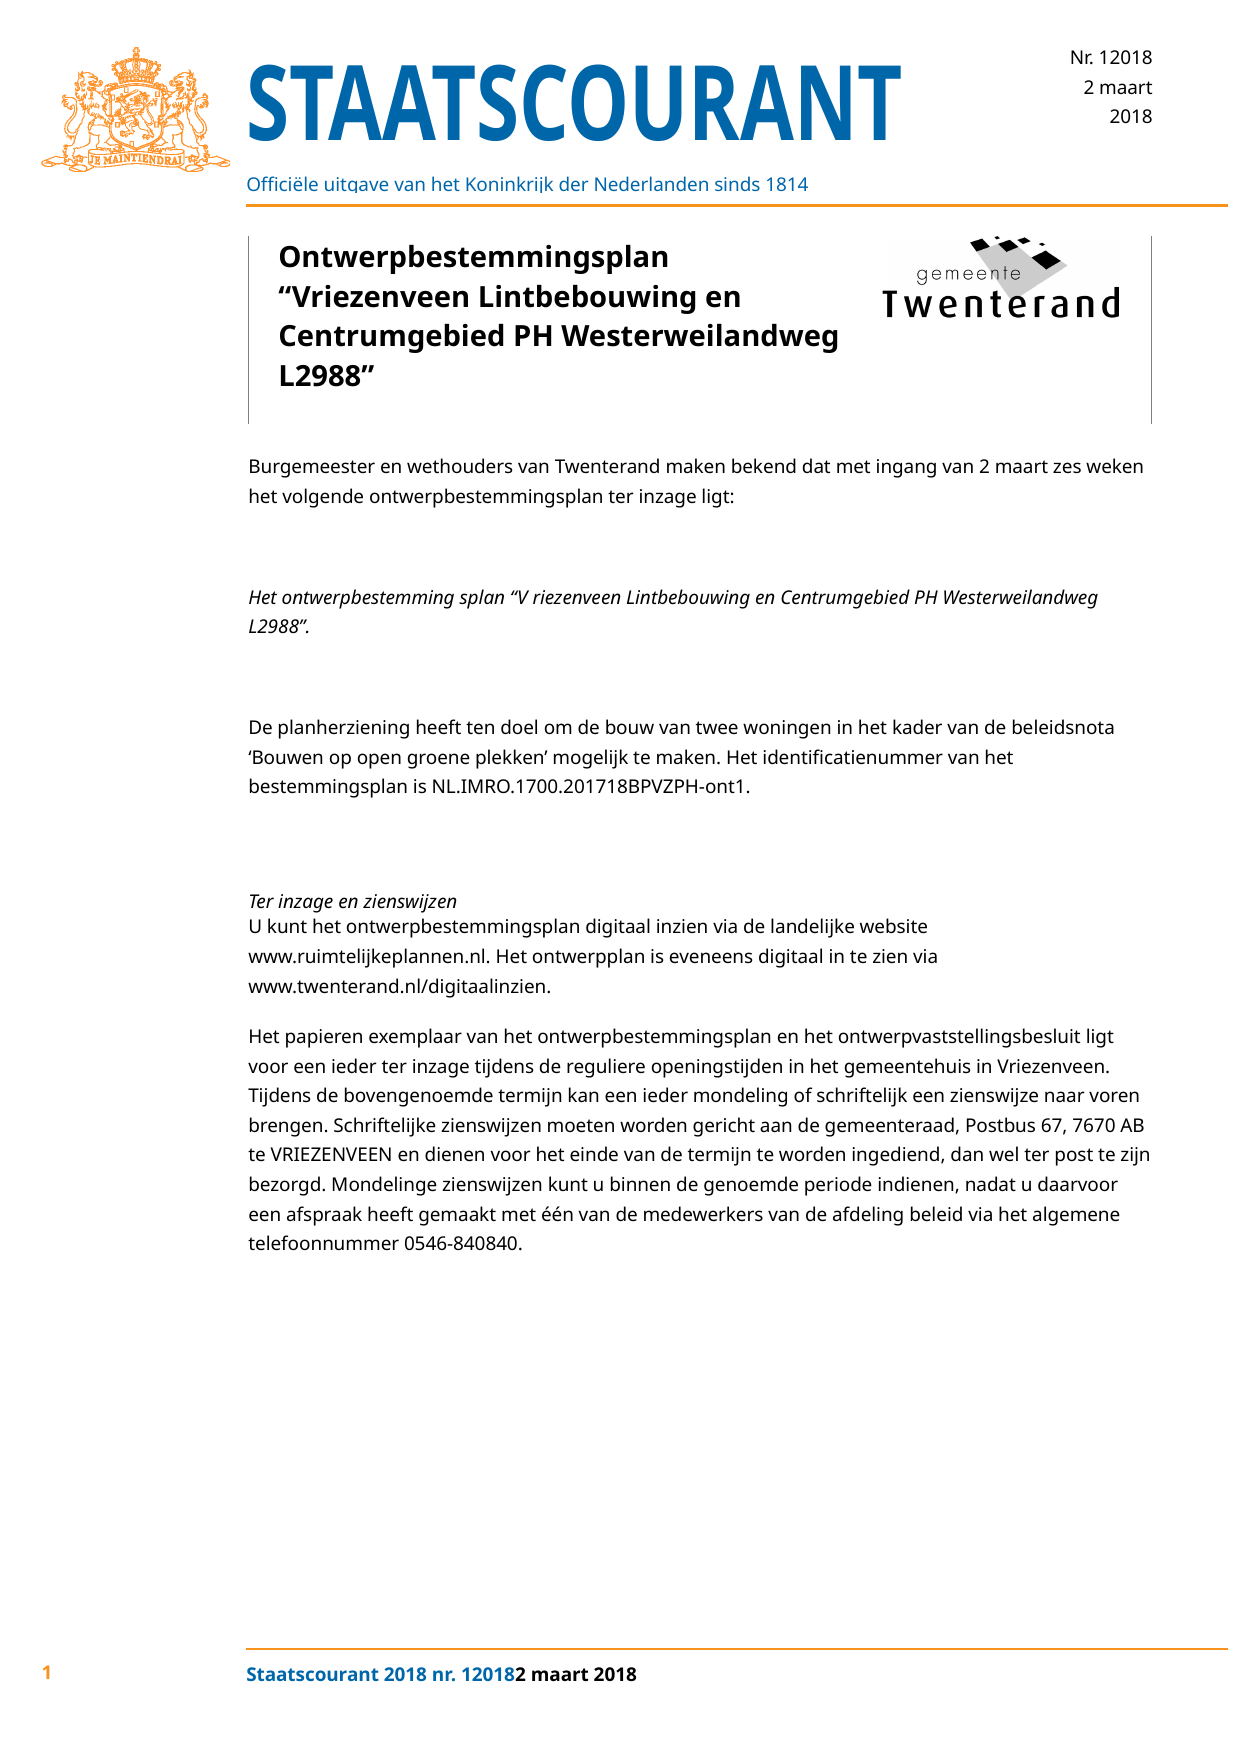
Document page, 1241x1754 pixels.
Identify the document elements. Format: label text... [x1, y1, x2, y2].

picture [41, 47, 231, 172]
table_header [850, 236, 1151, 424]
text De planherziening heeft ten doel om de bouw van twee woningen in het kader van de beleidsnota ‘Bouwen op open groene plekken’ mogelijk te maken. Het identificatienummer van het bestemmingsplan is NL.IMRO.1700.201718BPVZPH-ont1. [248, 714, 1152, 799]
text U kunt het ontwerpbestemmingsplan digitaal inzien via de landelijke website www.ruimtelijkeplannen.nl. Het ontwerpplan is eveneens digitaal in te zien via www.twenterand.nl/digitaalinzien. [248, 914, 1152, 999]
text Het ontwerpbestemming splan “V riezenveen Lintbebouwing en Centrumgebied PH Westerweilandweg L2988”. [248, 584, 1152, 639]
text Het papieren exemplaar van het ontwerpbestemmingsplan en het ontwerpvaststellingsbesluit ligt voor een ieder ter inzage tijdens de reguliere openingstijden in het gemeentehuis in Vriezenveen. Tijdens de bovengenoemde termijn kan een ieder mondeling of schriftelijk een zienswijze naar voren brengen. Schriftelijke zienswijzen moeten worden gericht aan de gemeenteraad, Postbus 67, 7670 AB te VRIEZENVEEN en dienen voor het einde van de termijn te worden ingediend, dan wel ter post te zijn bezorgd. Mondelinge zienswijzen kunt u binnen de genoemde periode indienen, nadat u daarvoor een afspraak heeft gemaakt met één van de medewerkers van de afdeling beleid via het algemene telefoonnummer 0546-840840. [248, 1023, 1152, 1256]
picture [882, 236, 1119, 319]
table_header Ontwerpbestemmingsplan “Vriezenveen Lintbebouwing en Centrumgebied PH Westerweilandweg L2988” [249, 236, 850, 424]
text Ter inzage en zienswijzen [248, 888, 1152, 914]
text Burgemeester en wethouders van Twenterand maken bekend dat met ingang van 2 maart zes weken het volgende ontwerpbestemmingsplan ter inzage ligt: [248, 454, 1152, 509]
